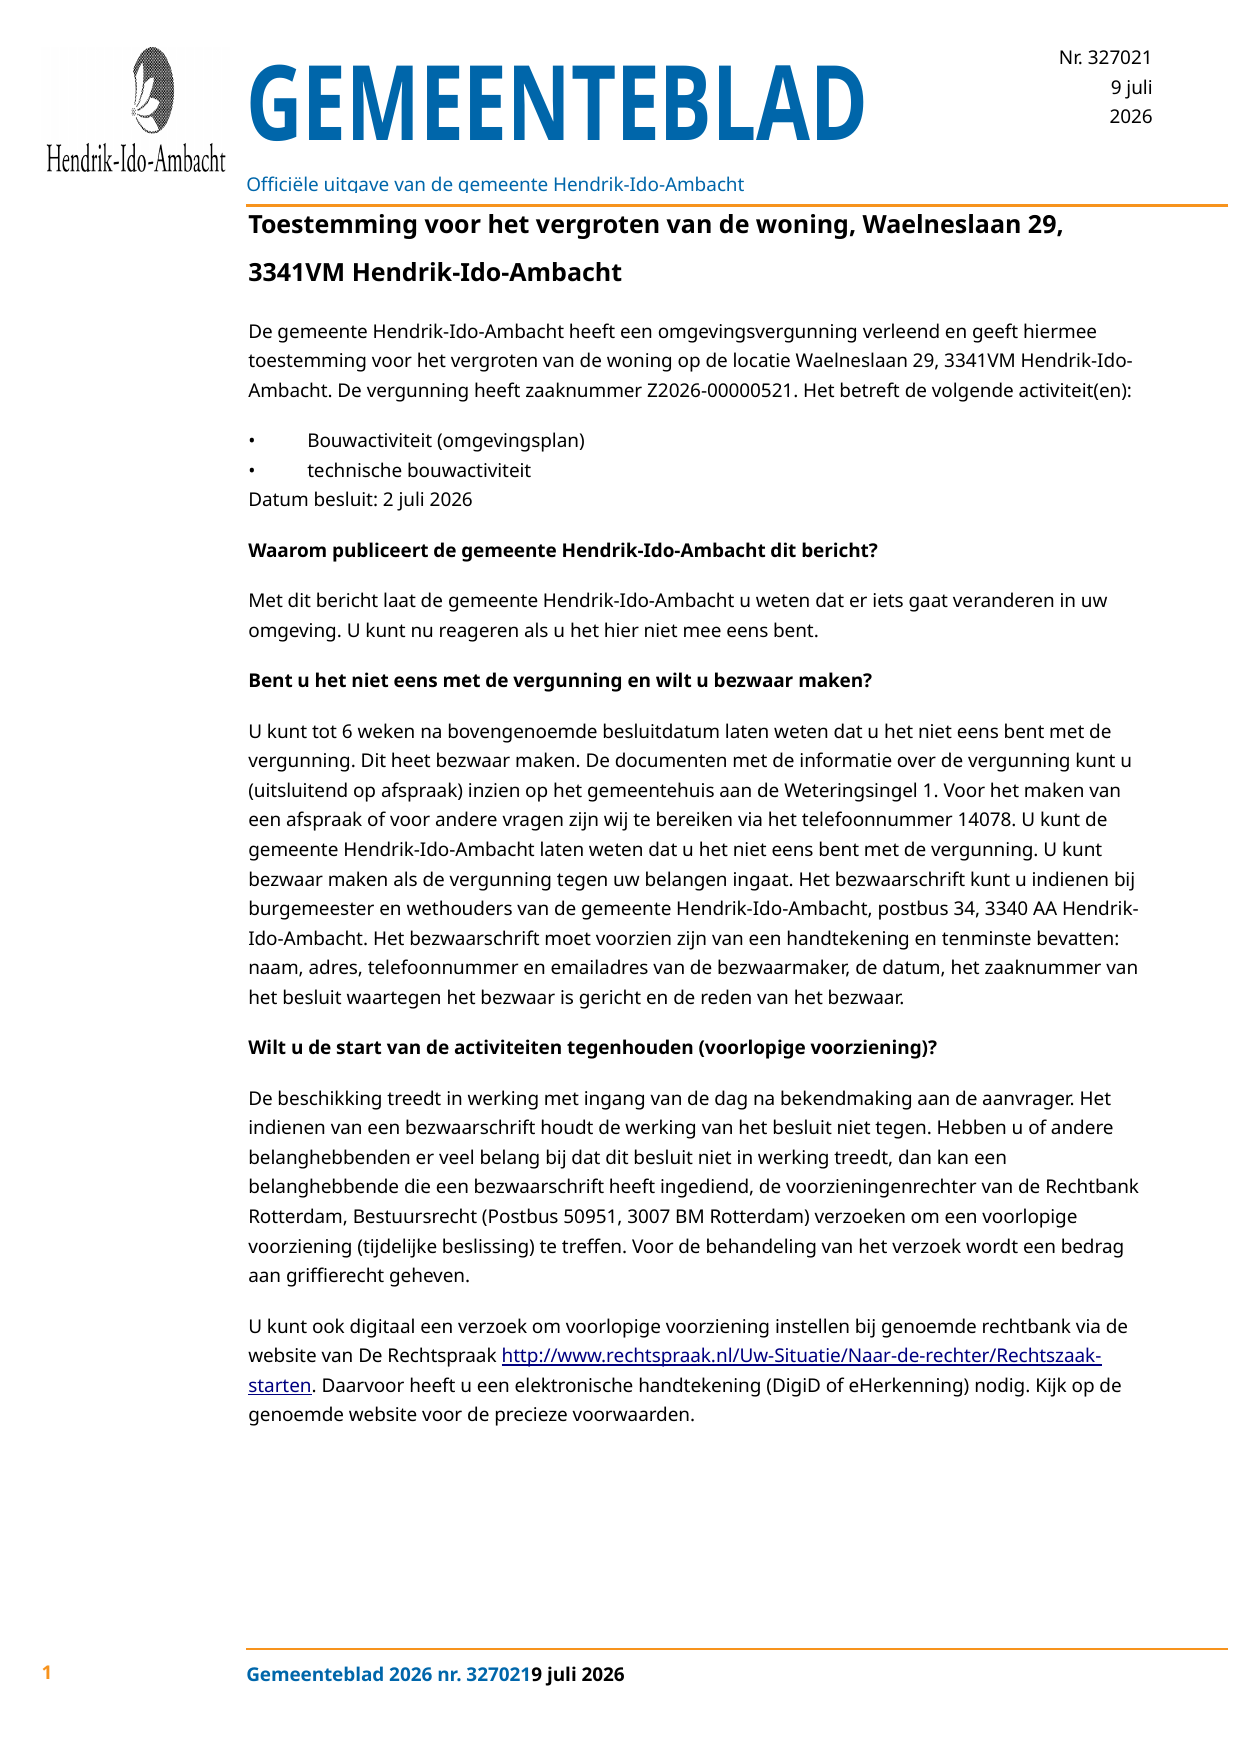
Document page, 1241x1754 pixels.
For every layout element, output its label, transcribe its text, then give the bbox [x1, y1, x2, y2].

text U kunt ook digitaal een verzoek om voorlopige voorziening instellen bij genoemde rechtbank via de website van De Rechtspraak http://www.rechtspraak.nl/Uw-Situatie/Naar-de-rechter/Rechtszaak-starten. Daarvoor heeft u een elektronische handtekening (DigiD of eHerkenning) nodig. Kijk op de genoemde website voor de precieze voorwaarden. [248, 1313, 1152, 1427]
text U kunt tot 6 weken na bovengenoemde besluitdatum laten weten dat u het niet eens bent met de vergunning. Dit heet bezwaar maken. De documenten met de informatie over de vergunning kunt u (uitsluitend op afspraak) inzien op het gemeentehuis aan de Weteringsingel 1. Voor het maken van een afspraak of voor andere vragen zijn wij te bereiken via het telefoonnummer 14078. U kunt de gemeente Hendrik-Ido-Ambacht laten weten dat u het niet eens bent met de vergunning. U kunt bezwaar maken als de vergunning tegen uw belangen ingaat. Het bezwaarschrift kunt u indienen bij burgemeester en wethouders van de gemeente Hendrik-Ido-Ambacht, postbus 34, 3340 AA Hendrik-Ido-Ambacht. Het bezwaarschrift moet voorzien zijn van een handtekening en tenminste bevatten: naam, adres, telefoonnummer en emailadres van de bezwaarmaker, de datum, het zaaknummer van het besluit waartegen het bezwaar is gericht en de reden van het bezwaar. [248, 718, 1152, 1010]
text Wilt u de start van de activiteiten tegenhouden (voorlopige voorziening)? [248, 1034, 1152, 1060]
list technische bouwactiviteit [248, 457, 1152, 483]
text De gemeente Hendrik-Ido-Ambacht heeft een omgevingsvergunning verleend en geeft hiermee toestemming voor het vergroten van de woning op de locatie Waelneslaan 29, 3341VM Hendrik-Ido-Ambacht. De vergunning heeft zaaknummer Z2026-00000521. Het betreft de volgende activiteit(en): [248, 318, 1152, 403]
picture [41, 47, 231, 172]
text Datum besluit: 2 juli 2026 [248, 487, 1152, 512]
text Bent u het niet eens met de vergunning en wilt u bezwaar maken? [248, 667, 1152, 693]
text De beschikking treedt in werking met ingang van de dag na bekendmaking aan de aanvrager. Het indienen van een bezwaarschrift houdt de werking van het besluit niet tegen. Hebben u of andere belanghebbenden er veel belang bij dat dit besluit niet in werking treedt, dan kan een belanghebbende die een bezwaarschrift heeft ingediend, de voorzieningenrechter van de Rechtbank Rotterdam, Bestuursrecht (Postbus 50951, 3007 BM Rotterdam) verzoeken om een voorlopige voorziening (tijdelijke beslissing) te treffen. Voor de behandeling van het verzoek wordt een bedrag aan griffierecht geheven. [248, 1085, 1152, 1288]
list Bouwactiviteit (omgevingsplan) [248, 427, 1152, 453]
text Toestemming voor het vergroten van de woning, Waelneslaan 29, 3341VM Hendrik-Ido-Ambacht [248, 207, 1152, 288]
text Met dit bericht laat de gemeente Hendrik-Ido-Ambacht u weten dat er iets gaat veranderen in uw omgeving. U kunt nu reageren als u het hier niet mee eens bent. [248, 587, 1152, 643]
text Waarom publiceert de gemeente Hendrik-Ido-Ambacht dit bericht? [248, 537, 1152, 563]
